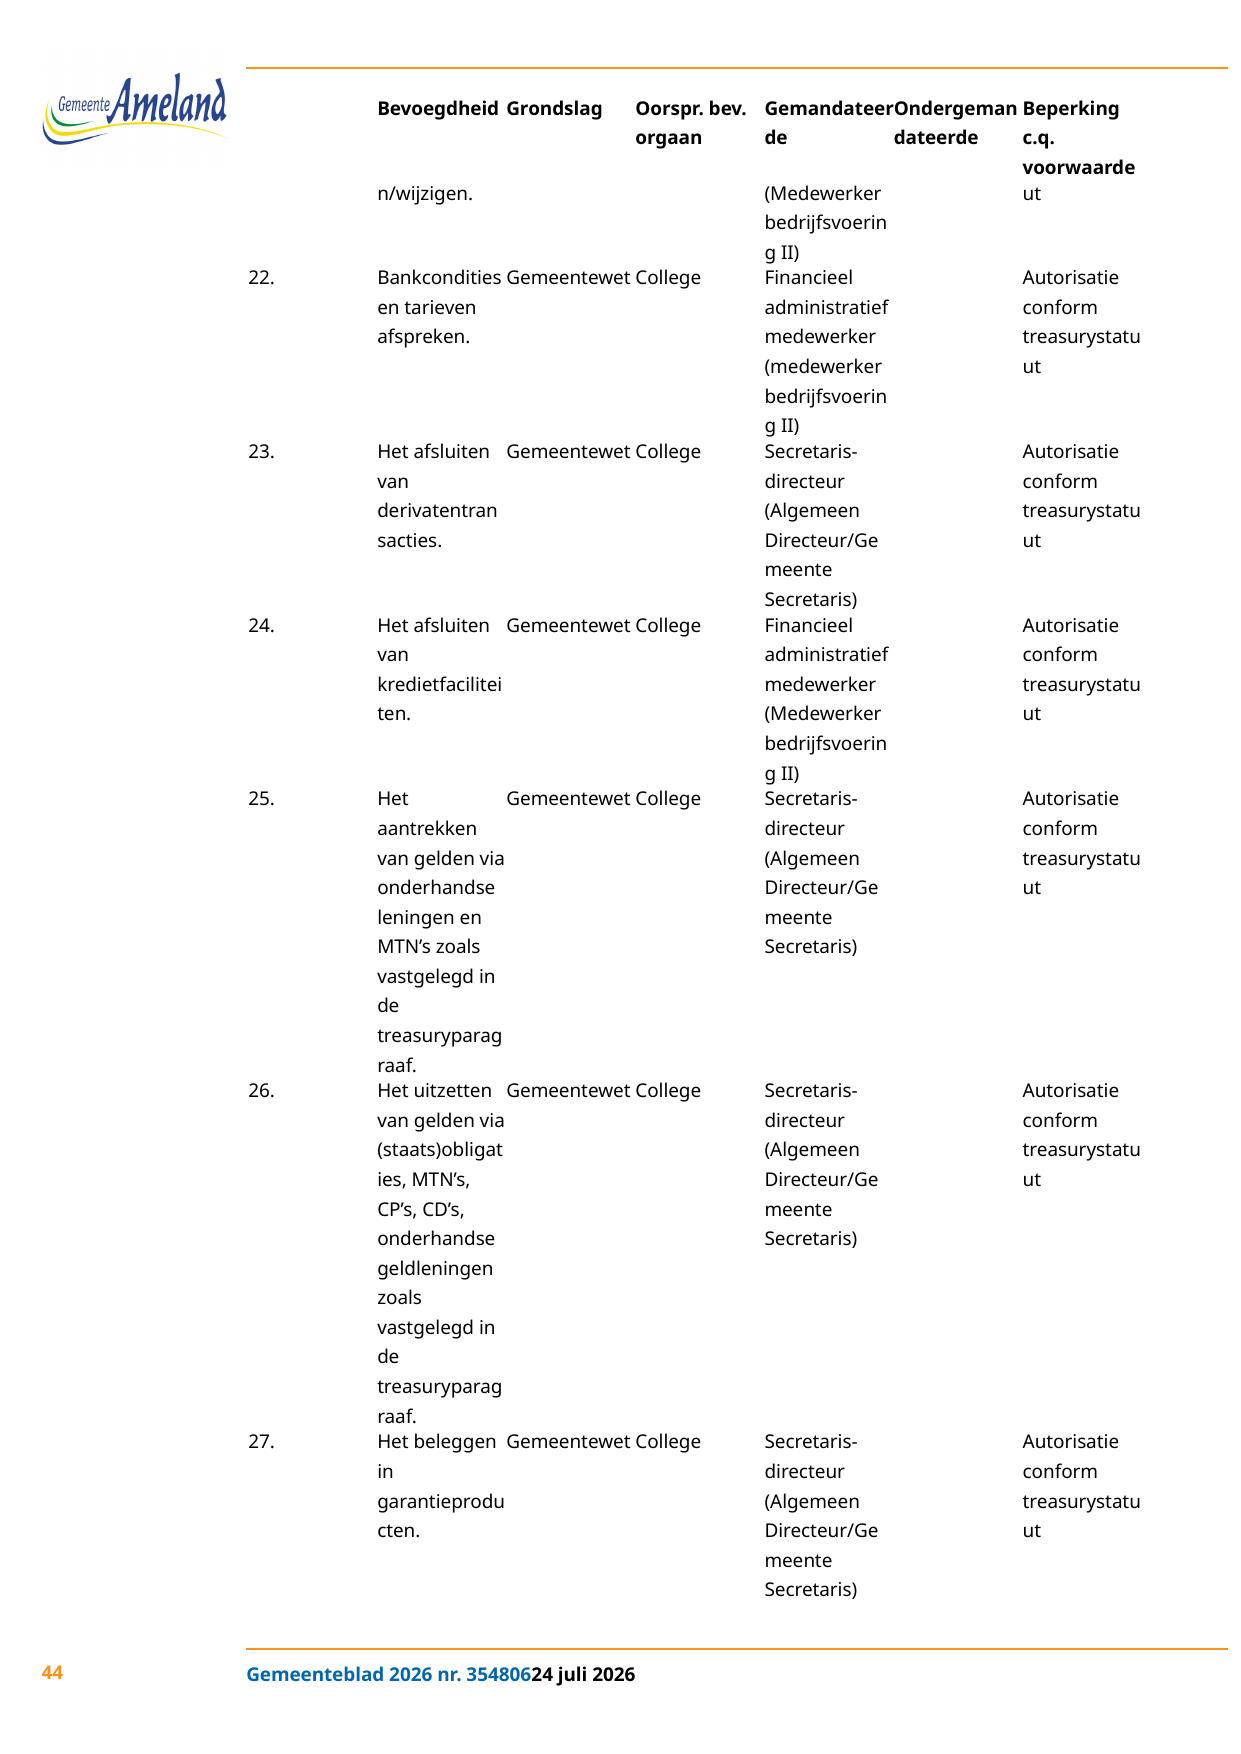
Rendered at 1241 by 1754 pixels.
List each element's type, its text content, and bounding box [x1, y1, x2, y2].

table_cell [894, 1429, 1022, 1602]
table_header [248, 95, 377, 180]
table_cell [635, 180, 764, 264]
table_cell College [635, 1078, 764, 1429]
table_cell [248, 438, 377, 612]
table_cell Het uitzetten van gelden via (staats)obligaties, MTN’s, CP’s, CD’s, onderhandse geldleningen zoals vastgelegd in de treasuryparagraaf. [377, 1078, 506, 1429]
table_cell Gemeentewet [506, 612, 635, 786]
table_cell Secretaris-directeur (Algemeen Directeur/Gemeente Secretaris) [764, 1078, 893, 1429]
table_cell Gemeentewet [506, 786, 635, 1077]
table_cell Secretaris-directeur (Algemeen Directeur/Gemeente Secretaris) [764, 438, 893, 612]
table_cell (Medewerker bedrijfsvoering II) [764, 180, 893, 264]
table_cell [894, 786, 1022, 1077]
table_cell Het afsluiten van derivatentransacties. [377, 438, 506, 612]
table_cell College [635, 265, 764, 438]
table_cell Secretaris-directeur (Algemeen Directeur/Gemeente Secretaris) [764, 786, 893, 1077]
table_cell Gemeentewet [506, 438, 635, 612]
table_cell [894, 1078, 1022, 1429]
table_cell [894, 265, 1022, 438]
table_cell Autorisatie conform treasurystatuut [1023, 1078, 1152, 1429]
table_cell [894, 180, 1022, 264]
table_cell College [635, 438, 764, 612]
table_cell Autorisatie conform treasurystatuut [1023, 265, 1152, 438]
table_cell College [635, 1429, 764, 1602]
table_cell Het afsluiten van kredietfaciliteiten. [377, 612, 506, 786]
table_header Gemandateerde [764, 95, 893, 180]
table_cell [248, 786, 377, 1077]
table_header Ondergemandateerde [894, 95, 1022, 180]
table_cell Gemeentewet [506, 265, 635, 438]
table_cell Bankcondities en tarieven afspreken. [377, 265, 506, 438]
table_cell [248, 1078, 377, 1429]
table_cell [894, 612, 1022, 786]
table_header Oorspr. bev. orgaan [635, 95, 764, 180]
table_cell Het aantrekken van gelden via onderhandse leningen en MTN’s zoals vastgelegd in de treasuryparagraaf. [377, 786, 506, 1077]
table_cell Financieel administratief medewerker (Medewerker bedrijfsvoering II) [764, 612, 893, 786]
picture [41, 47, 231, 172]
table_cell College [635, 612, 764, 786]
table_header Beperking c.q. voorwaarde [1023, 95, 1152, 180]
table_cell Autorisatie conform treasurystatuut [1023, 786, 1152, 1077]
table_cell Secretaris-directeur (Algemeen Directeur/Gemeente Secretaris) [764, 1429, 893, 1602]
table_cell Gemeentewet [506, 1078, 635, 1429]
table_cell [506, 180, 635, 264]
table_cell ut [1023, 180, 1152, 264]
table_cell [248, 612, 377, 786]
table_cell Autorisatie conform treasurystatuut [1023, 1429, 1152, 1602]
table_cell [248, 265, 377, 438]
table_cell Het beleggen in garantieproducten. [377, 1429, 506, 1602]
table_cell [894, 438, 1022, 612]
table_cell Financieel administratief medewerker (medewerker bedrijfsvoering II) [764, 265, 893, 438]
table_cell College [635, 786, 764, 1077]
table_header Grondslag [506, 95, 635, 180]
table_cell Gemeentewet [506, 1429, 635, 1602]
table_cell n/wijzigen. [377, 180, 506, 264]
table_cell [248, 1429, 377, 1602]
table_cell [248, 180, 377, 264]
table_cell Autorisatie conform treasurystatuut [1023, 612, 1152, 786]
table_cell Autorisatie conform treasurystatuut [1023, 438, 1152, 612]
table_header Bevoegdheid [377, 95, 506, 180]
